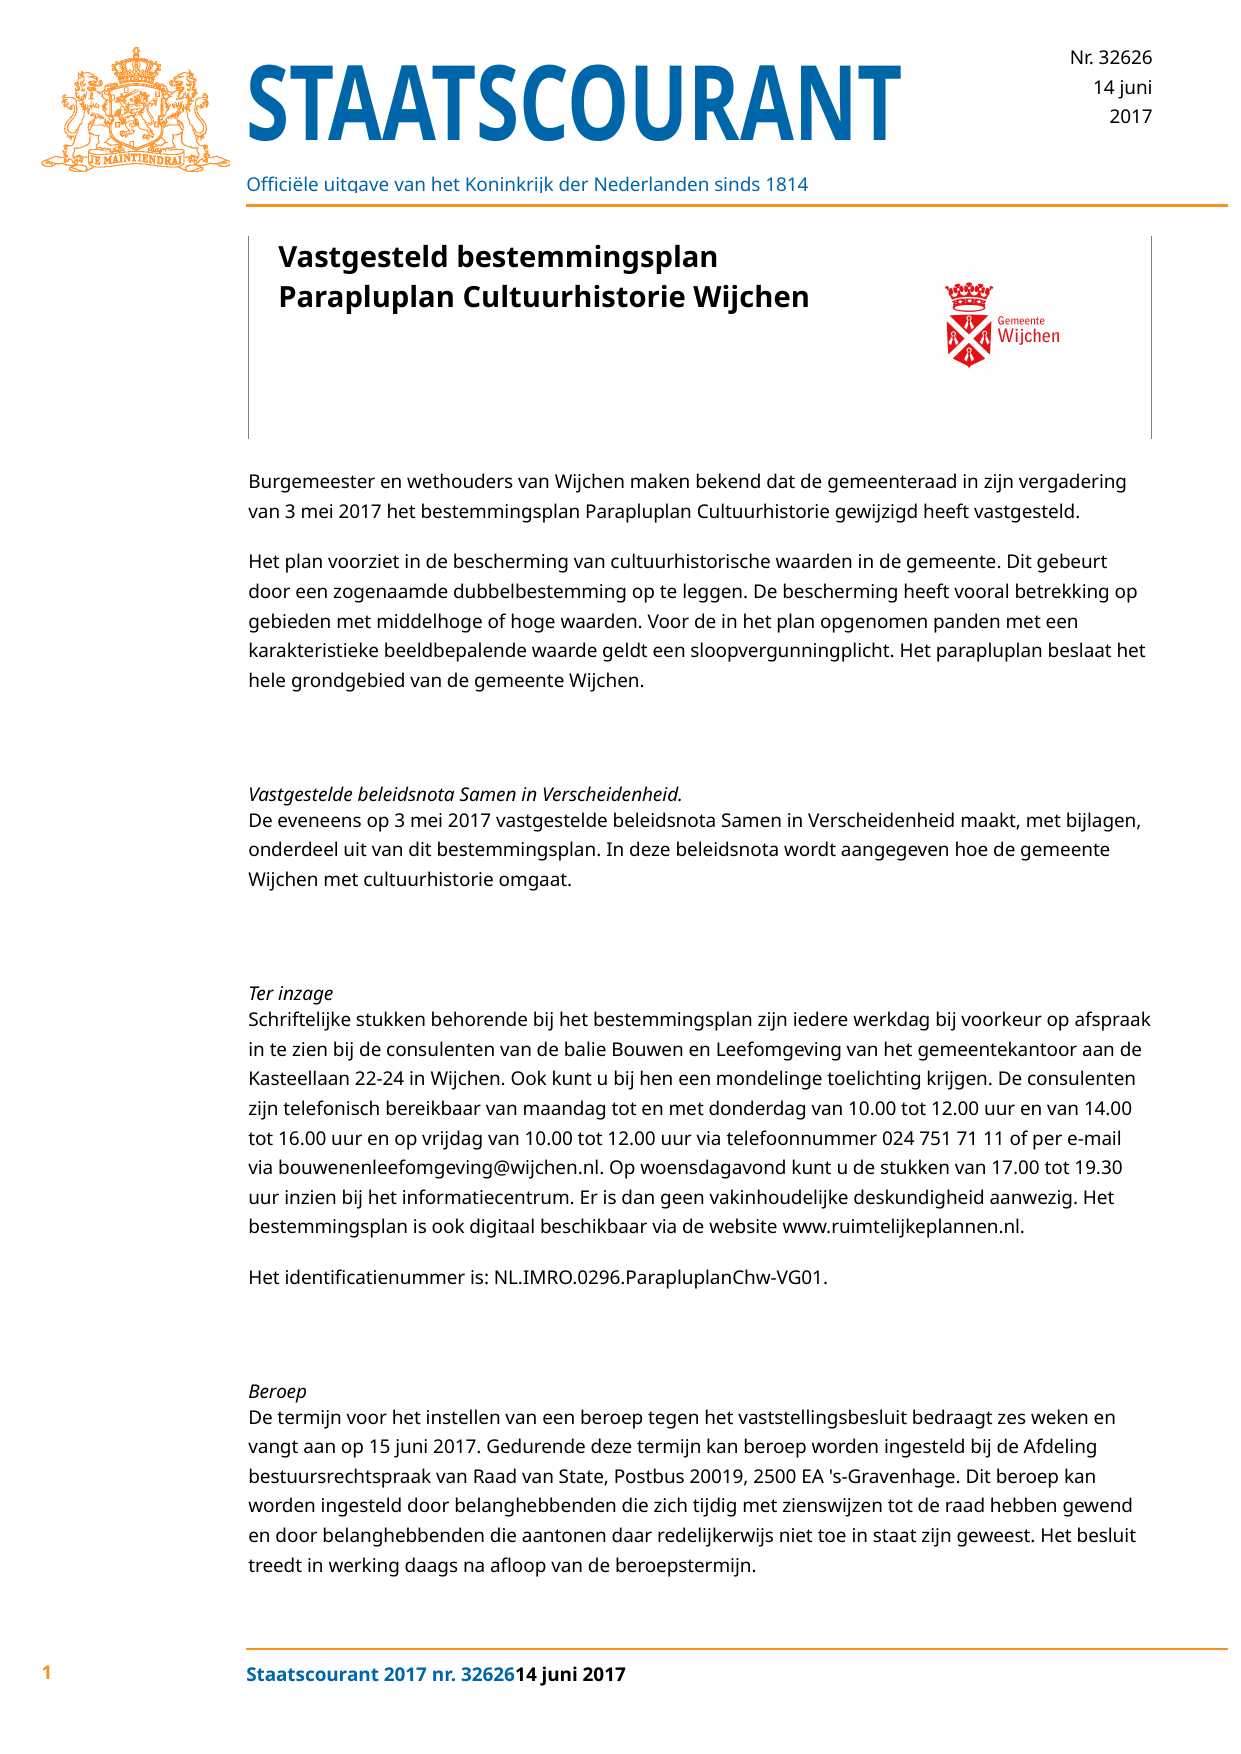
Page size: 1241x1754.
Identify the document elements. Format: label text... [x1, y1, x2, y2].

text Ter inzage [248, 981, 1152, 1006]
table_header [1064, 236, 1151, 413]
text De eveneens op 3 mei 2017 vastgestelde beleidsnota Samen in Verscheidenheid maakt, met bijlagen, onderdeel uit van dit bestemmingsplan. In deze beleidsnota wordt aangegeven hoe de gemeente Wijchen met cultuurhistorie omgaat. [248, 807, 1152, 892]
text Schriftelijke stukken behorende bij het bestemmingsplan zijn iedere werkdag bij voorkeur op afspraak in te zien bij de consulenten van de balie Bouwen en Leefomgeving van het gemeentekantoor aan de Kasteellaan 22-24 in Wijchen. Ook kunt u bij hen een mondelinge toelichting krijgen. De consulenten zijn telefonisch bereikbaar van maandag tot en met donderdag van 10.00 tot 12.00 uur en van 14.00 tot 16.00 uur en op vrijdag van 10.00 tot 12.00 uur via telefoonnummer 024 751 71 11 of per e-mail via bouwenenleefomgeving@wijchen.nl. Op woensdagavond kunt u de stukken van 17.00 tot 19.30 uur inzien bij het informatiecentrum. Er is dan geen vakinhoudelijke deskundigheid aanwezig. Het bestemmingsplan is ook digitaal beschikbaar via de website www.ruimtelijkeplannen.nl. [248, 1006, 1152, 1239]
text De termijn voor het instellen van een beroep tegen het vaststellingsbesluit bedraagt zes weken en vangt aan op 15 juni 2017. Gedurende deze termijn kan beroep worden ingesteld bij de Afdeling bestuursrechtspraak van Raad van State, Postbus 20019, 2500 EA 's-Gravenhage. Dit beroep kan worden ingesteld door belanghebbenden die zich tijdig met zienswijzen tot de raad hebben gewend en door belanghebbenden die aantonen daar redelijkerwijs niet toe in staat zijn geweest. Het besluit treedt in werking daags na afloop van de beroepstermijn. [248, 1404, 1152, 1578]
table_header [850, 414, 1151, 439]
text Het plan voorziet in de bescherming van cultuurhistorische waarden in de gemeente. Dit gebeurt door een zogenaamde dubbelbestemming op te leggen. De bescherming heeft vooral betrekking op gebieden met middelhoge of hoge waarden. Voor de in het plan opgenomen panden met een karakteristieke beeldbepalende waarde geldt een sloopvergunningplicht. Het parapluplan beslaat het hele grondgebied van de gemeente Wijchen. [248, 549, 1152, 693]
picture [938, 236, 1064, 414]
text Beroep [248, 1378, 1152, 1404]
table_header Vastgesteld bestemmingsplan Parapluplan Cultuurhistorie Wijchen [249, 236, 850, 439]
text Het identificatienummer is: NL.IMRO.0296.ParapluplanChw-VG01. [248, 1264, 1152, 1289]
picture [41, 47, 231, 172]
text Burgemeester en wethouders van Wijchen maken bekend dat de gemeenteraad in zijn vergadering van 3 mei 2017 het bestemmingsplan Parapluplan Cultuurhistorie gewijzigd heeft vastgesteld. [248, 469, 1152, 524]
text Vastgestelde beleidsnota Samen in Verscheidenheid. [248, 781, 1152, 807]
table_header [850, 236, 938, 413]
